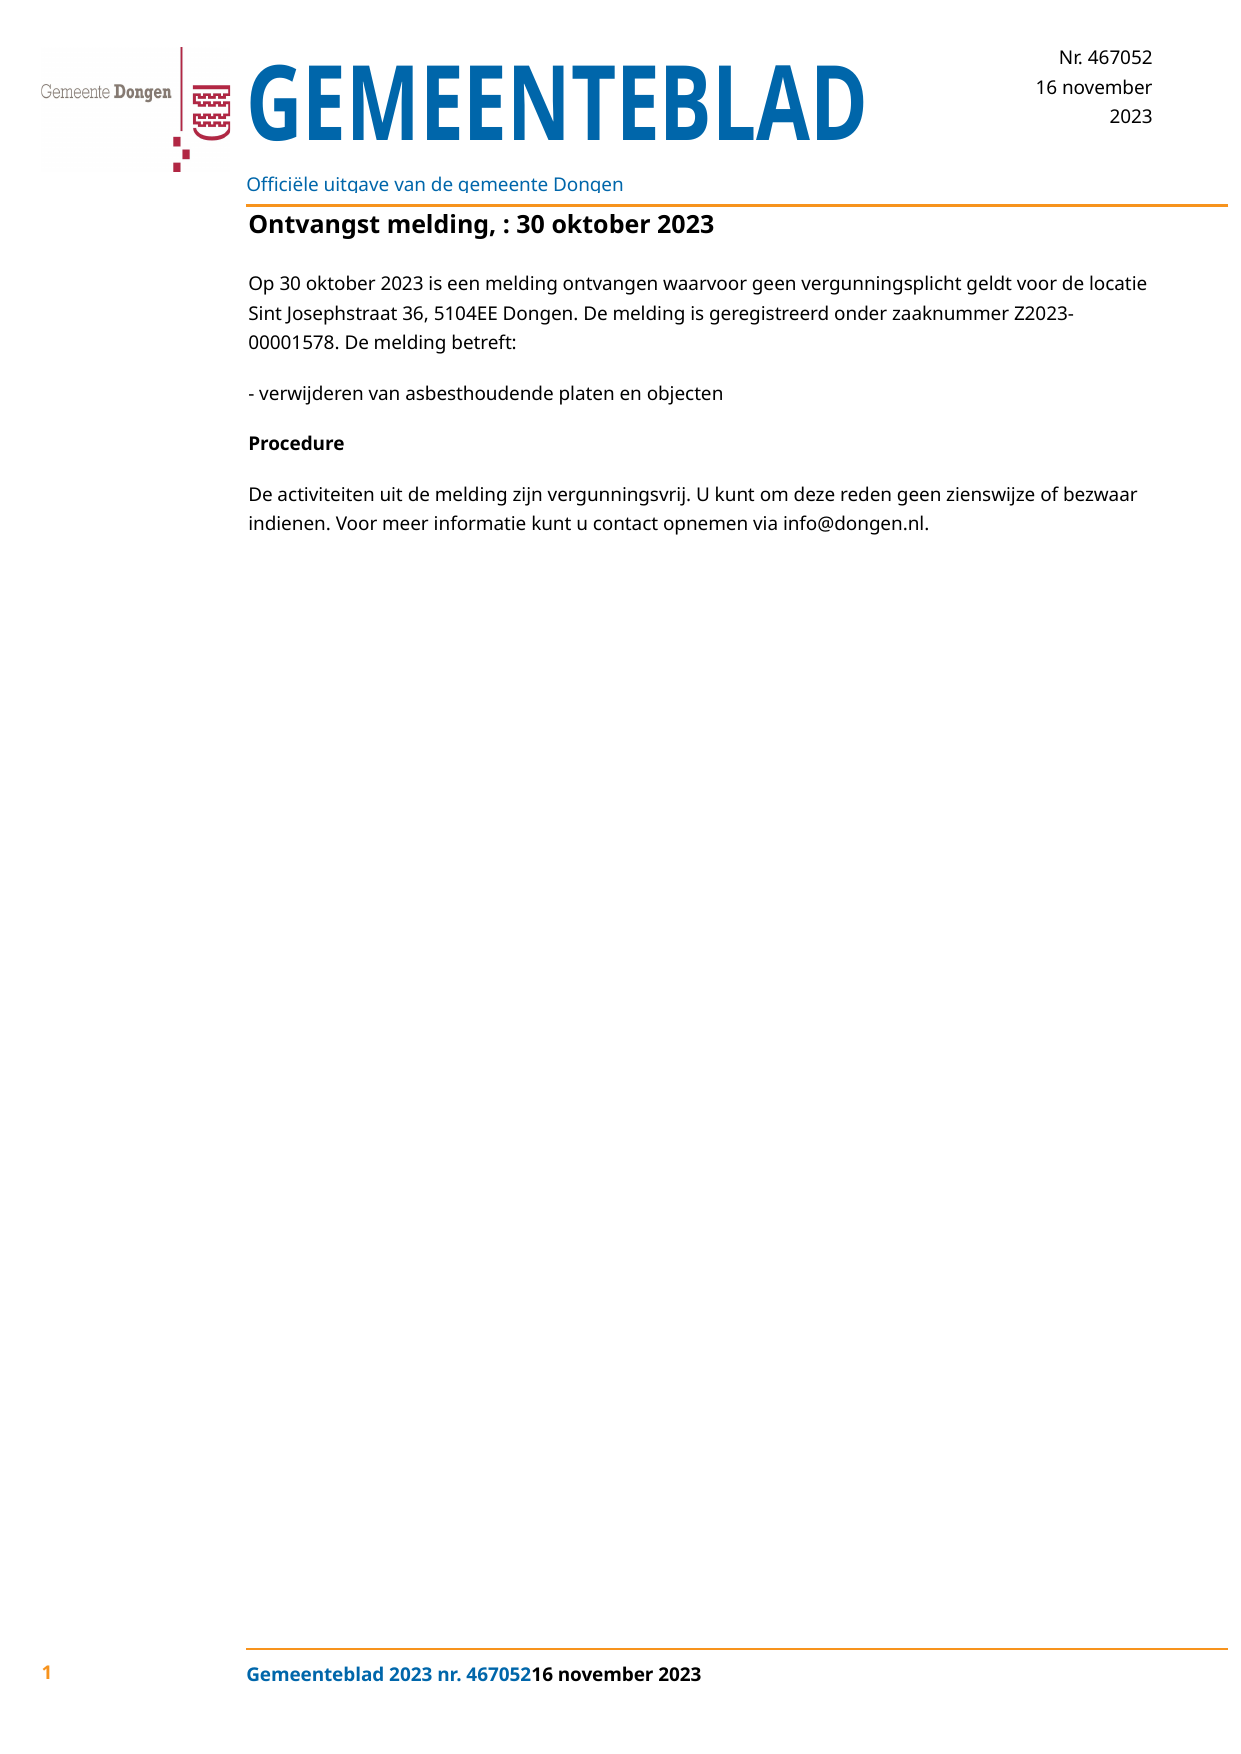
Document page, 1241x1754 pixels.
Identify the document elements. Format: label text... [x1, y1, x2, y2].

picture [41, 47, 231, 172]
text Ontvangst melding, : 30 oktober 2023 [248, 207, 1152, 241]
text Op 30 oktober 2023 is een melding ontvangen waarvoor geen vergunningsplicht geldt voor de locatie Sint Josephstraat 36, 5104EE Dongen. De melding is geregistreerd onder zaaknummer Z2023-00001578. De melding betreft: [248, 270, 1152, 355]
text - verwijderen van asbesthoudende platen en objecten [248, 380, 1152, 406]
text De activiteiten uit de melding zijn vergunningsvrij. U kunt om deze reden geen zienswijze of bezwaar indienen. Voor meer informatie kunt u contact opnemen via info@dongen.nl. [248, 481, 1152, 536]
text Procedure [248, 430, 1152, 456]
